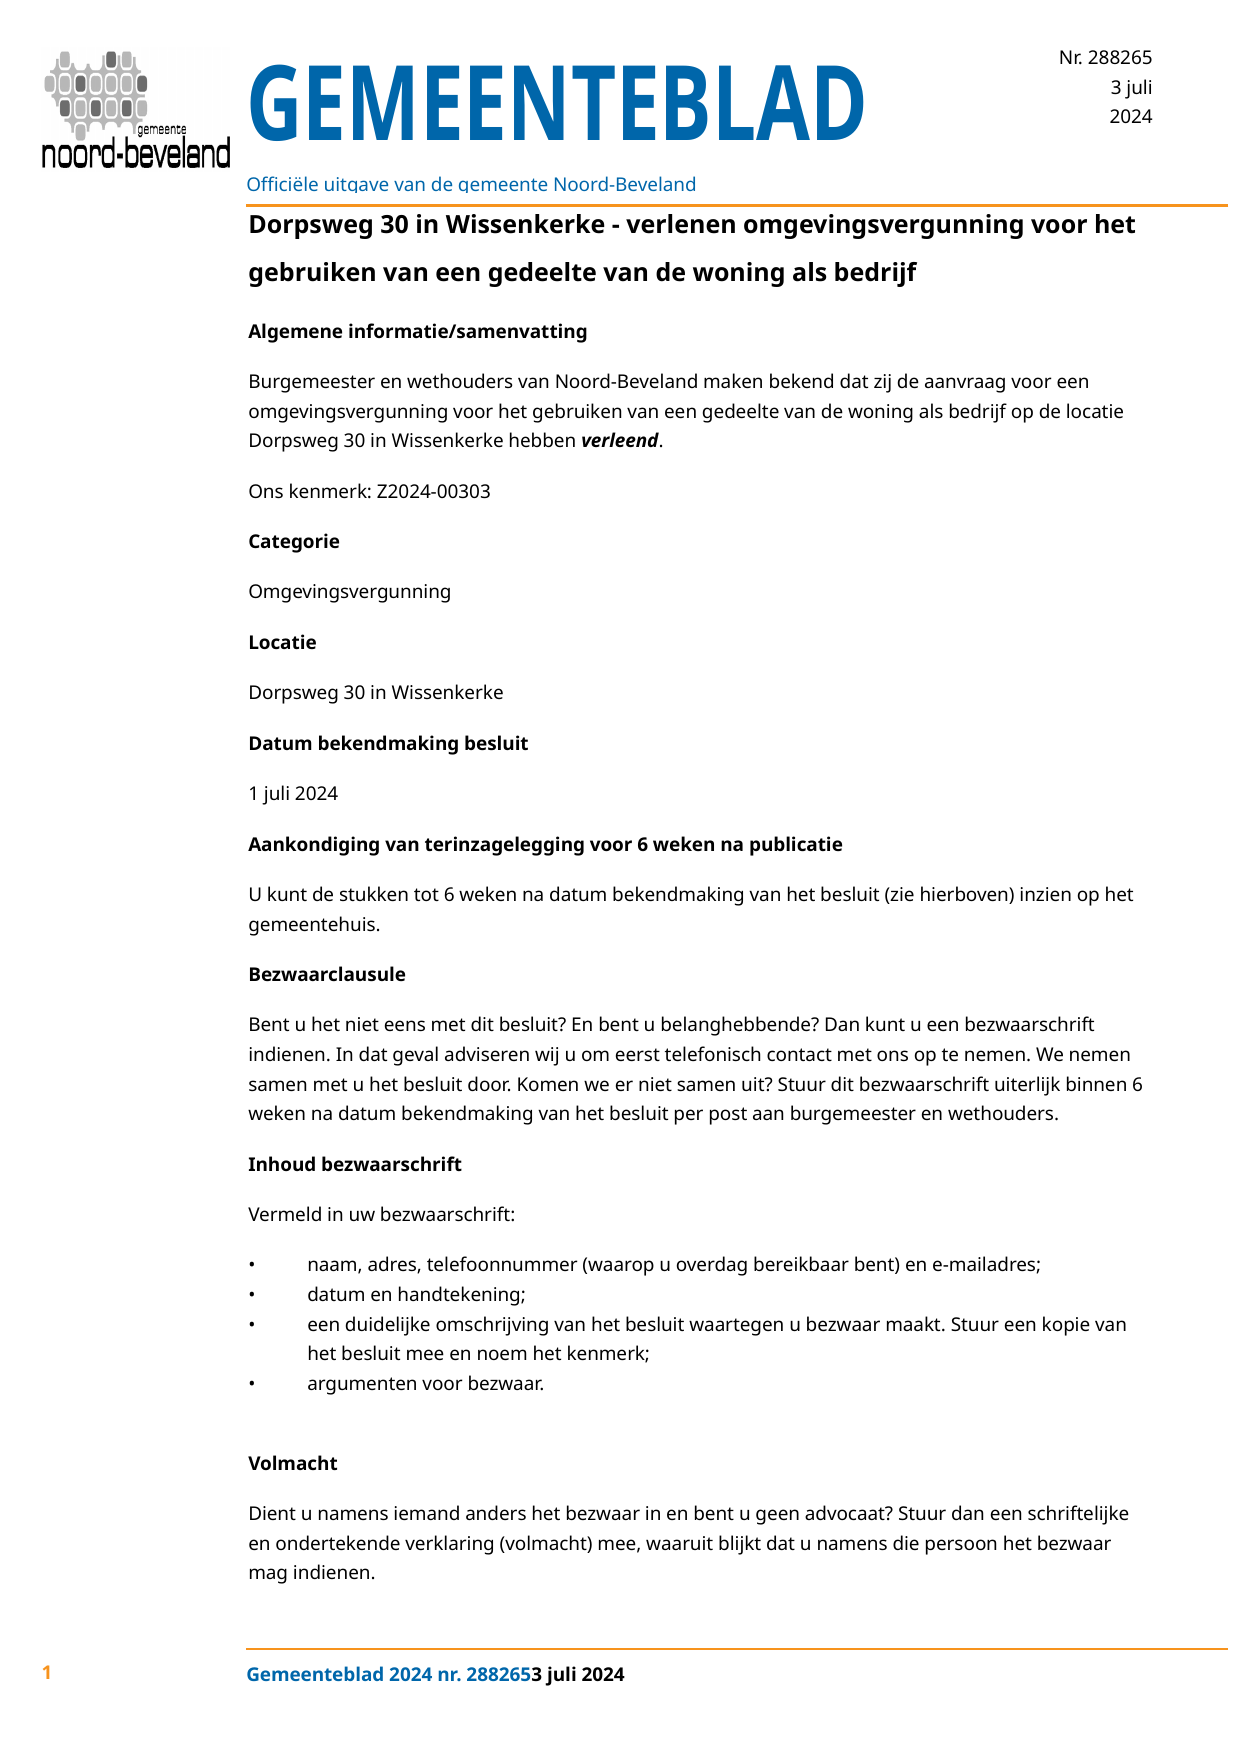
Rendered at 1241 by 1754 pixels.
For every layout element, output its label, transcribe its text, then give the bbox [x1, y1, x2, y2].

text 1 juli 2024 [248, 780, 1152, 806]
text Dorpsweg 30 in Wissenkerke - verlenen omgevingsvergunning voor het gebruiken van een gedeelte van de woning als bedrijf [248, 207, 1152, 288]
text Omgevingsvergunning [248, 579, 1152, 604]
text Bezwaarclausule [248, 961, 1152, 987]
text Bent u het niet eens met dit besluit? En bent u belanghebbende? Dan kunt u een bezwaarschrift indienen. In dat geval adviseren wij u om eerst telefonisch contact met ons op te nemen. We nemen samen met u het besluit door. Komen we er niet samen uit? Stuur dit bezwaarschrift uiterlijk binnen 6 weken na datum bekendmaking van het besluit per post aan burgemeester en wethouders. [248, 1012, 1152, 1126]
list naam, adres, telefoonnummer (waarop u overdag bereikbaar bent) en e-mailadres; [248, 1252, 1152, 1277]
text Dorpsweg 30 in Wissenkerke [248, 679, 1152, 705]
text Volmacht [248, 1450, 1152, 1476]
text Dient u namens iemand anders het bezwaar in en bent u geen advocaat? Stuur dan een schriftelijke en ondertekende verklaring (volmacht) mee, waaruit blijkt dat u namens die persoon het bezwaar mag indienen. [248, 1500, 1152, 1585]
list datum en handtekening; [248, 1281, 1152, 1307]
text Algemene informatie/samenvatting [248, 318, 1152, 344]
picture [41, 47, 231, 172]
text Aankondiging van terinzagelegging voor 6 weken na publicatie [248, 831, 1152, 857]
text U kunt de stukken tot 6 weken na datum bekendmaking van het besluit (zie hierboven) inzien op het gemeentehuis. [248, 881, 1152, 937]
text Inhoud bezwaarschrift [248, 1151, 1152, 1177]
text Ons kenmerk: Z2024-00303 [248, 478, 1152, 504]
text Datum bekendmaking besluit [248, 730, 1152, 756]
list argumenten voor bezwaar. [248, 1370, 1152, 1396]
text Categorie [248, 528, 1152, 554]
list een duidelijke omschrijving van het besluit waartegen u bezwaar maakt. Stuur een kopie van het besluit mee en noem het kenmerk; [248, 1311, 1152, 1366]
text Burgemeester en wethouders van Noord-Beveland maken bekend dat zij de aanvraag voor een omgevingsvergunning voor het gebruiken van een gedeelte van de woning als bedrijf op de locatie Dorpsweg 30 in Wissenkerke hebben verleend. [248, 368, 1152, 453]
text Locatie [248, 629, 1152, 655]
text Vermeld in uw bezwaarschrift: [248, 1201, 1152, 1227]
